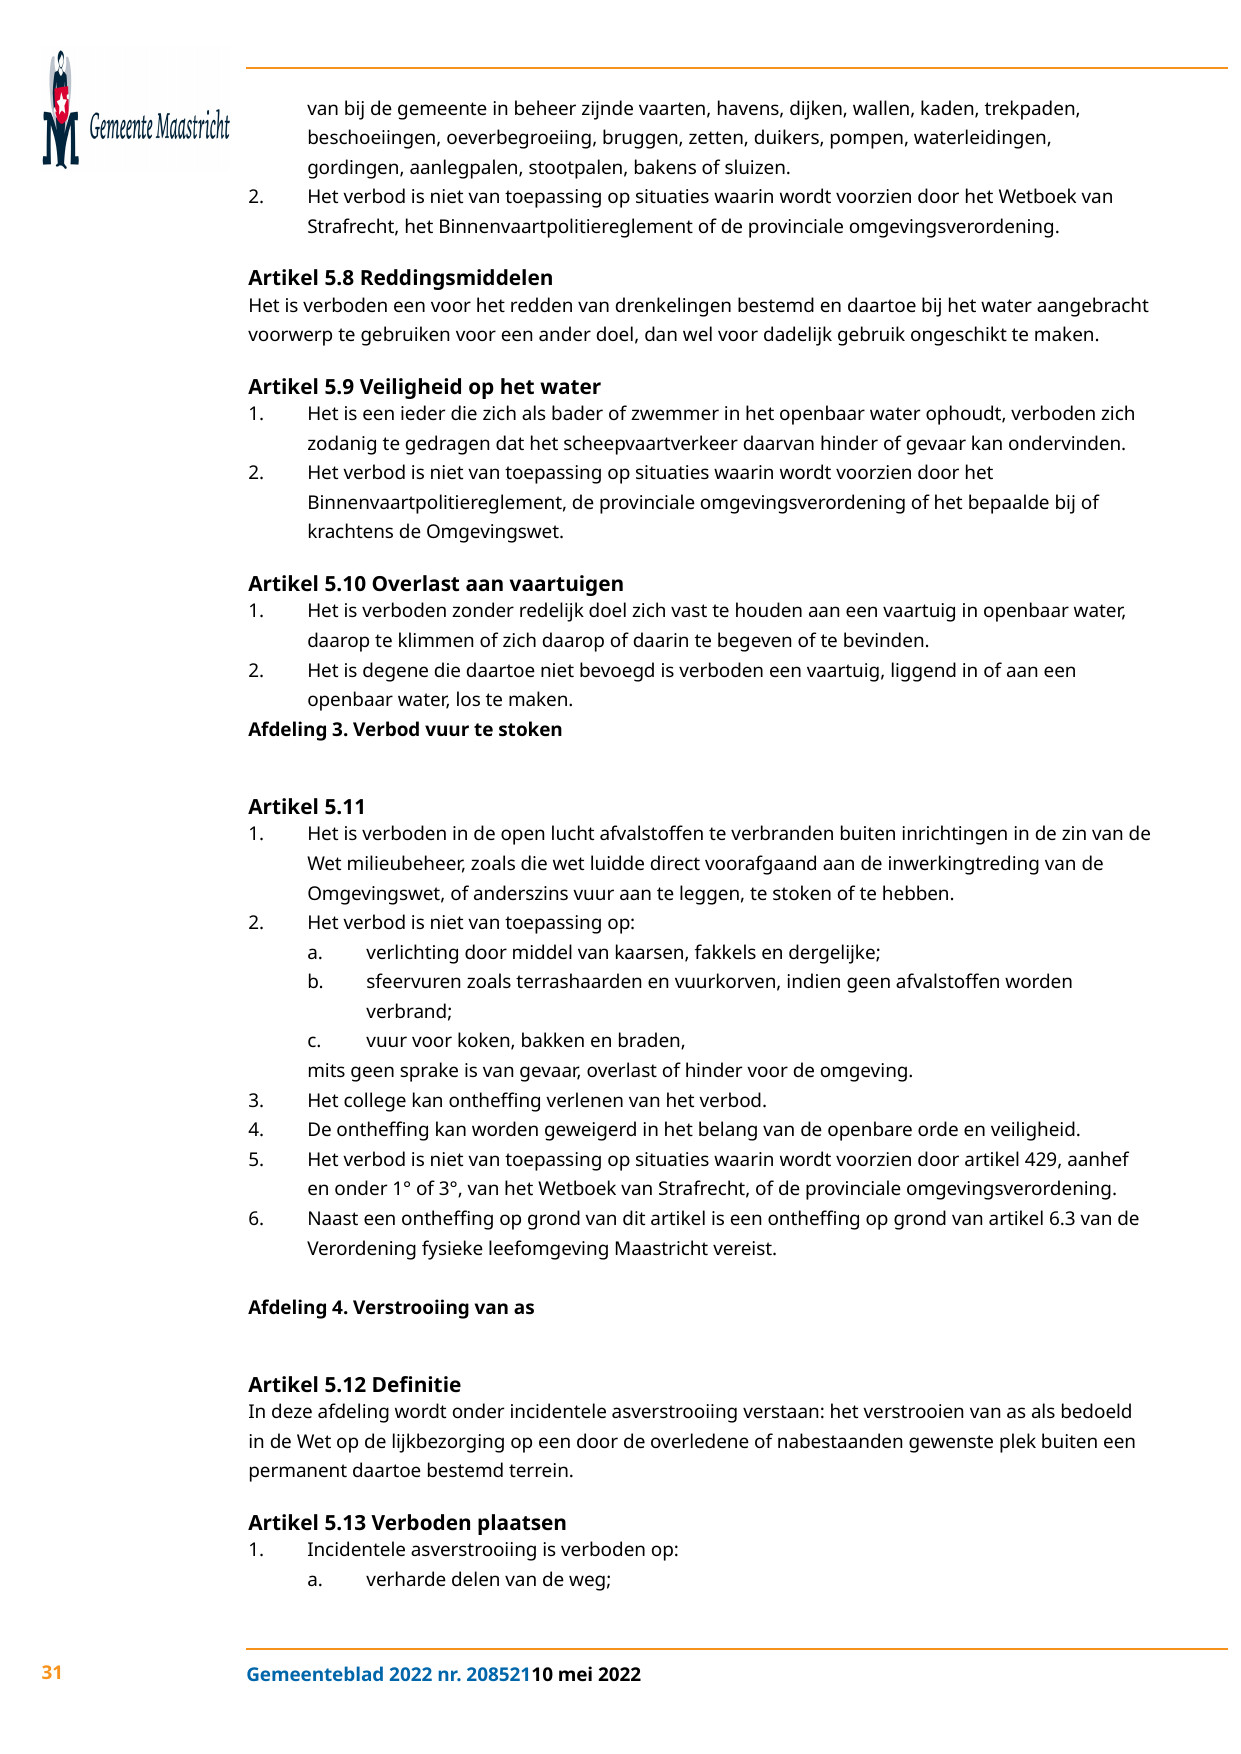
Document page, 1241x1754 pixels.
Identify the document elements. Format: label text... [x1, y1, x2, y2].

list Het is verboden zonder redelijk doel zich vast te houden aan een vaartuig in openbaar water, daarop te klimmen of zich daarop of daarin te begeven of te bevinden. [248, 598, 1152, 653]
list mits geen sprake is van gevaar, overlast of hinder voor de omgeving. [248, 1057, 1152, 1083]
list Het verbod is niet van toepassing op situaties waarin wordt voorzien door artikel 429, aanhef en onder 1° of 3°, van het Wetboek van Strafrecht, of de provinciale omgevingsverordening. [248, 1146, 1152, 1201]
list Incidentele asverstrooiing is verboden op: [248, 1536, 1152, 1562]
list verharde delen van de weg; [307, 1566, 1152, 1592]
list Het is een ieder die zich als bader of zwemmer in het openbaar water ophoudt, verboden zich zodanig te gedragen dat het scheepvaartverkeer daarvan hinder of gevaar kan ondervinden. [248, 400, 1152, 456]
text Artikel 5.13 Verboden plaatsen [248, 1508, 1152, 1536]
list vuur voor koken, bakken en braden, [307, 1028, 1152, 1053]
list Naast een ontheffing op grond van dit artikel is een ontheffing op grond van artikel 6.3 van de Verordening fysieke leefomgeving Maastricht vereist. [248, 1205, 1152, 1260]
list sfeervuren zoals terrashaarden en vuurkorven, indien geen afvalstoffen worden verbrand; [307, 968, 1152, 1024]
text Artikel 5.12 Definitie [248, 1370, 1152, 1398]
text Afdeling 3. Verbod vuur te stoken [248, 716, 1152, 742]
text Artikel 5.8 Reddingsmiddelen [248, 263, 1152, 292]
text Afdeling 4. Verstrooiing van as [248, 1294, 1152, 1319]
picture [41, 47, 231, 172]
list Het is degene die daartoe niet bevoegd is verboden een vaartuig, liggend in of aan een openbaar water, los te maken. [248, 657, 1152, 712]
text In deze afdeling wordt onder incidentele asverstrooiing verstaan: het verstrooien van as als bedoeld in de Wet op de lijkbezorging op een door de overledene of nabestaanden gewenste plek buiten een permanent daartoe bestemd terrein. [248, 1398, 1152, 1483]
list Het verbod is niet van toepassing op: [248, 909, 1152, 935]
list Het verbod is niet van toepassing op situaties waarin wordt voorzien door het Binnenvaartpolitiereglement, de provinciale omgevingsverordening of het bepaalde bij of krachtens de Omgevingswet. [248, 459, 1152, 544]
text Artikel 5.11 [248, 792, 1152, 821]
list Het verbod is niet van toepassing op situaties waarin wordt voorzien door het Wetboek van Strafrecht, het Binnenvaartpolitiereglement of de provinciale omgevingsverordening. [248, 183, 1152, 239]
list Het is verboden in de open lucht afvalstoffen te verbranden buiten inrichtingen in de zin van de Wet milieubeheer, zoals die wet luidde direct voorafgaand aan de inwerkingtreding van de Omgevingswet, of anderszins vuur aan te leggen, te stoken of te hebben. [248, 821, 1152, 905]
text Artikel 5.9 Veiligheid op het water [248, 372, 1152, 400]
list van bij de gemeente in beheer zijnde vaarten, havens, dijken, wallen, kaden, trekpaden, beschoeiingen, oeverbegroeiing, bruggen, zetten, duikers, pompen, waterleidingen, gordingen, aanlegpalen, stootpalen, bakens of sluizen. [248, 95, 1152, 180]
list Het college kan ontheffing verlenen van het verbod. [248, 1087, 1152, 1112]
list De ontheffing kan worden geweigerd in het belang van de openbare orde en veiligheid. [248, 1116, 1152, 1142]
list verlichting door middel van kaarsen, fakkels en dergelijke; [307, 939, 1152, 964]
text Het is verboden een voor het redden van drenkelingen bestemd en daartoe bij het water aangebracht voorwerp te gebruiken voor een ander doel, dan wel voor dadelijk gebruik ongeschikt te maken. [248, 292, 1152, 347]
text Artikel 5.10 Overlast aan vaartuigen [248, 569, 1152, 598]
